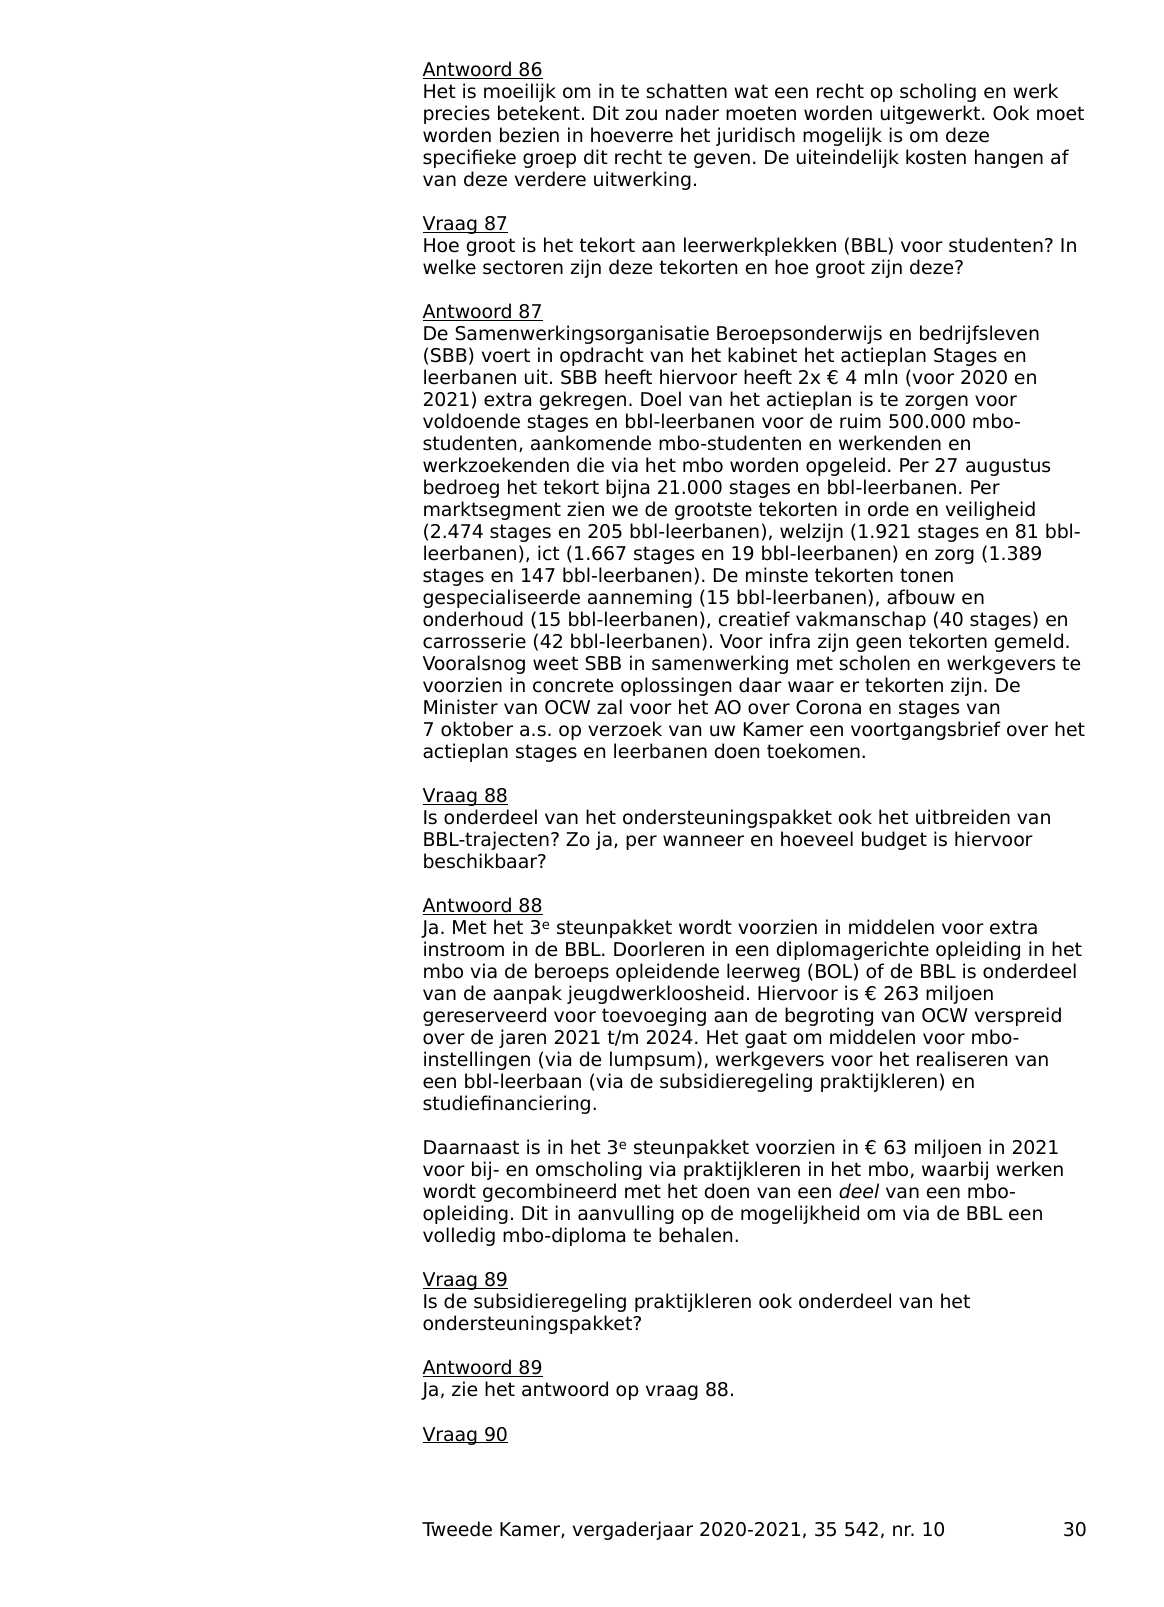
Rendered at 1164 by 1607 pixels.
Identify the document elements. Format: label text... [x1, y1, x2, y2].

text Antwoord 88 [422, 895, 1087, 917]
text Daarnaast is in het 3e steunpakket voorzien in € 63 miljoen in 2021 voor bij- en omscholing via praktijkleren in het mbo, waarbij werken wordt gecombineerd met het doen van een deel van een mbo-opleiding. Dit in aanvulling op de mogelijkheid om via de BBL een volledig mbo-diploma te behalen. [422, 1137, 1087, 1247]
text Vraag 89 [422, 1269, 1087, 1291]
text Antwoord 87 [422, 301, 1087, 323]
text Antwoord 89 [422, 1357, 1087, 1379]
text Hoe groot is het tekort aan leerwerkplekken (BBL) voor studenten? In welke sectoren zijn deze tekorten en hoe groot zijn deze? [422, 235, 1087, 279]
text Vraag 90 [422, 1423, 1087, 1445]
text Vraag 87 [422, 213, 1087, 235]
text Is onderdeel van het ondersteuningspakket ook het uitbreiden van BBL-trajecten? Zo ja, per wanneer en hoeveel budget is hiervoor beschikbaar? [422, 807, 1087, 873]
text Is de subsidieregeling praktijkleren ook onderdeel van het ondersteuningspakket? [422, 1291, 1087, 1335]
text Het is moeilijk om in te schatten wat een recht op scholing en werk precies betekent. Dit zou nader moeten worden uitgewerkt. Ook moet worden bezien in hoeverre het juridisch mogelijk is om deze specifieke groep dit recht te geven. De uiteindelijk kosten hangen af van deze verdere uitwerking. [422, 81, 1087, 191]
text De Samenwerkingsorganisatie Beroepsonderwijs en bedrijfsleven (SBB) voert in opdracht van het kabinet het actieplan Stages en leerbanen uit. SBB heeft hiervoor heeft 2x € 4 mln (voor 2020 en 2021) extra gekregen. Doel van het actieplan is te zorgen voor voldoende stages en bbl-leerbanen voor de ruim 500.000 mbo-studenten, aankomende mbo-studenten en werkenden en werkzoekenden die via het mbo worden opgeleid. Per 27 augustus bedroeg het tekort bijna 21.000 stages en bbl-leerbanen. Per marktsegment zien we de grootste tekorten in orde en veiligheid (2.474 stages en 205 bbl-leerbanen), welzijn (1.921 stages en 81 bbl-leerbanen), ict (1.667 stages en 19 bbl-leerbanen) en zorg (1.389 stages en 147 bbl-leerbanen). De minste tekorten tonen gespecialiseerde aanneming (15 bbl-leerbanen), afbouw en onderhoud (15 bbl-leerbanen), creatief vakmanschap (40 stages) en carrosserie (42 bbl-leerbanen). Voor infra zijn geen tekorten gemeld. Vooralsnog weet SBB in samenwerking met scholen en werkgevers te voorzien in concrete oplossingen daar waar er tekorten zijn. De Minister van OCW zal voor het AO over Corona en stages van 7 oktober a.s. op verzoek van uw Kamer een voortgangsbrief over het actieplan stages en leerbanen doen toekomen. [422, 323, 1087, 763]
text Vraag 88 [422, 785, 1087, 807]
text Antwoord 86 [422, 59, 1087, 81]
text Ja. Met het 3e steunpakket wordt voorzien in middelen voor extra instroom in de BBL. Doorleren in een diplomagerichte opleiding in het mbo via de beroeps opleidende leerweg (BOL) of de BBL is onderdeel van de aanpak jeugdwerkloosheid. Hiervoor is € 263 miljoen gereserveerd voor toevoeging aan de begroting van OCW verspreid over de jaren 2021 t/m 2024. Het gaat om middelen voor mbo-instellingen (via de lumpsum), werkgevers voor het realiseren van een bbl-leerbaan (via de subsidieregeling praktijkleren) en studiefinanciering. [422, 917, 1087, 1115]
text Ja, zie het antwoord op vraag 88. [422, 1379, 1087, 1401]
